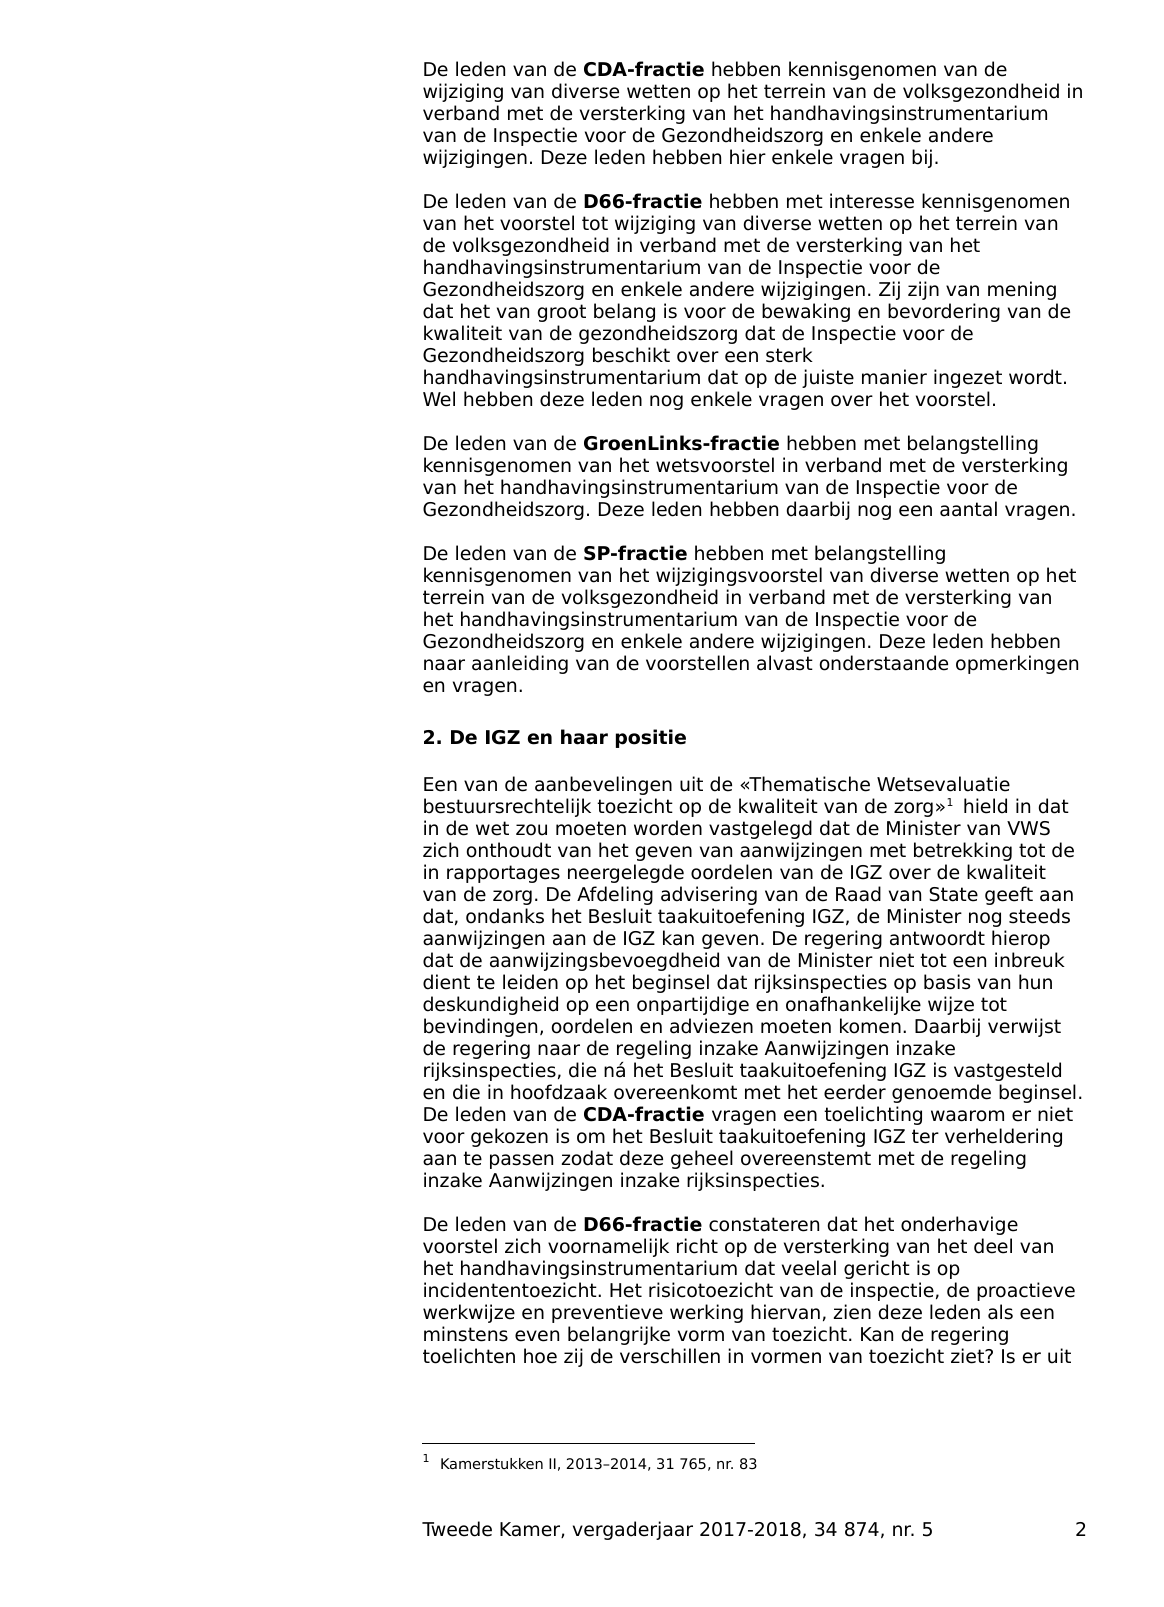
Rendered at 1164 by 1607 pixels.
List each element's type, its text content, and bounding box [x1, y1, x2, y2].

text De leden van de GroenLinks-fractie hebben met belangstelling kennisgenomen van het wetsvoorstel in verband met de versterking van het handhavingsinstrumentarium van de Inspectie voor de Gezondheidszorg. Deze leden hebben daarbij nog een aantal vragen. [422, 433, 1087, 521]
text De leden van de D66-fractie hebben met interesse kennisgenomen van het voorstel tot wijziging van diverse wetten op het terrein van de volksgezondheid in verband met de versterking van het handhavingsinstrumentarium van de Inspectie voor de Gezondheidszorg en enkele andere wijzigingen. Zij zijn van mening dat het van groot belang is voor de bewaking en bevordering van de kwaliteit van de gezondheidszorg dat de Inspectie voor de Gezondheidszorg beschikt over een sterk handhavingsinstrumentarium dat op de juiste manier ingezet wordt. Wel hebben deze leden nog enkele vragen over het voorstel. [422, 191, 1087, 411]
text De leden van de D66-fractie constateren dat het onderhavige voorstel zich voornamelijk richt op de versterking van het deel van het handhavingsinstrumentarium dat veelal gericht is op incidententoezicht. Het risicotoezicht van de inspectie, de proactieve werkwijze en preventieve werking hiervan, zien deze leden als een minstens even belangrijke vorm van toezicht. Kan de regering toelichten hoe zij de verschillen in vormen van toezicht ziet? Is er uit [422, 1214, 1087, 1368]
text Een van de aanbevelingen uit de «Thematische Wetsevaluatie bestuursrechtelijk toezicht op de kwaliteit van de zorg» hield in dat in de wet zou moeten worden vastgelegd dat de Minister van VWS zich onthoudt van het geven van aanwijzingen met betrekking tot de in rapportages neergelegde oordelen van de IGZ over de kwaliteit van de zorg. De Afdeling advisering van de Raad van State geeft aan dat, ondanks het Besluit taakuitoefening IGZ, de Minister nog steeds aanwijzingen aan de IGZ kan geven. De regering antwoordt hierop dat de aanwijzingsbevoegdheid van de Minister niet tot een inbreuk dient te leiden op het beginsel dat rijksinspecties op basis van hun deskundigheid op een onpartijdige en onafhankelijke wijze tot bevindingen, oordelen en adviezen moeten komen. Daarbij verwijst de regering naar de regeling inzake Aanwijzingen inzake rijksinspecties, die ná het Besluit taakuitoefening IGZ is vastgesteld en die in hoofdzaak overeenkomt met het eerder genoemde beginsel. De leden van de CDA-fractie vragen een toelichting waarom er niet voor gekozen is om het Besluit taakuitoefening IGZ ter verheldering aan te passen zodat deze geheel overeenstemt met de regeling inzake Aanwijzingen inzake rijksinspecties. [422, 774, 1087, 1192]
subtitle 2. De IGZ en haar positie [422, 727, 1087, 749]
text De leden van de SP-fractie hebben met belangstelling kennisgenomen van het wijzigingsvoorstel van diverse wetten op het terrein van de volksgezondheid in verband met de versterking van het handhavingsinstrumentarium van de Inspectie voor de Gezondheidszorg en enkele andere wijzigingen. Deze leden hebben naar aanleiding van de voorstellen alvast onderstaande opmerkingen en vragen. [422, 543, 1087, 697]
text Kamerstukken II, 2013–2014, 31 765, nr. 83 [422, 1452, 1087, 1474]
text De leden van de CDA-fractie hebben kennisgenomen van de wijziging van diverse wetten op het terrein van de volksgezondheid in verband met de versterking van het handhavingsinstrumentarium van de Inspectie voor de Gezondheidszorg en enkele andere wijzigingen. Deze leden hebben hier enkele vragen bij. [422, 59, 1087, 169]
